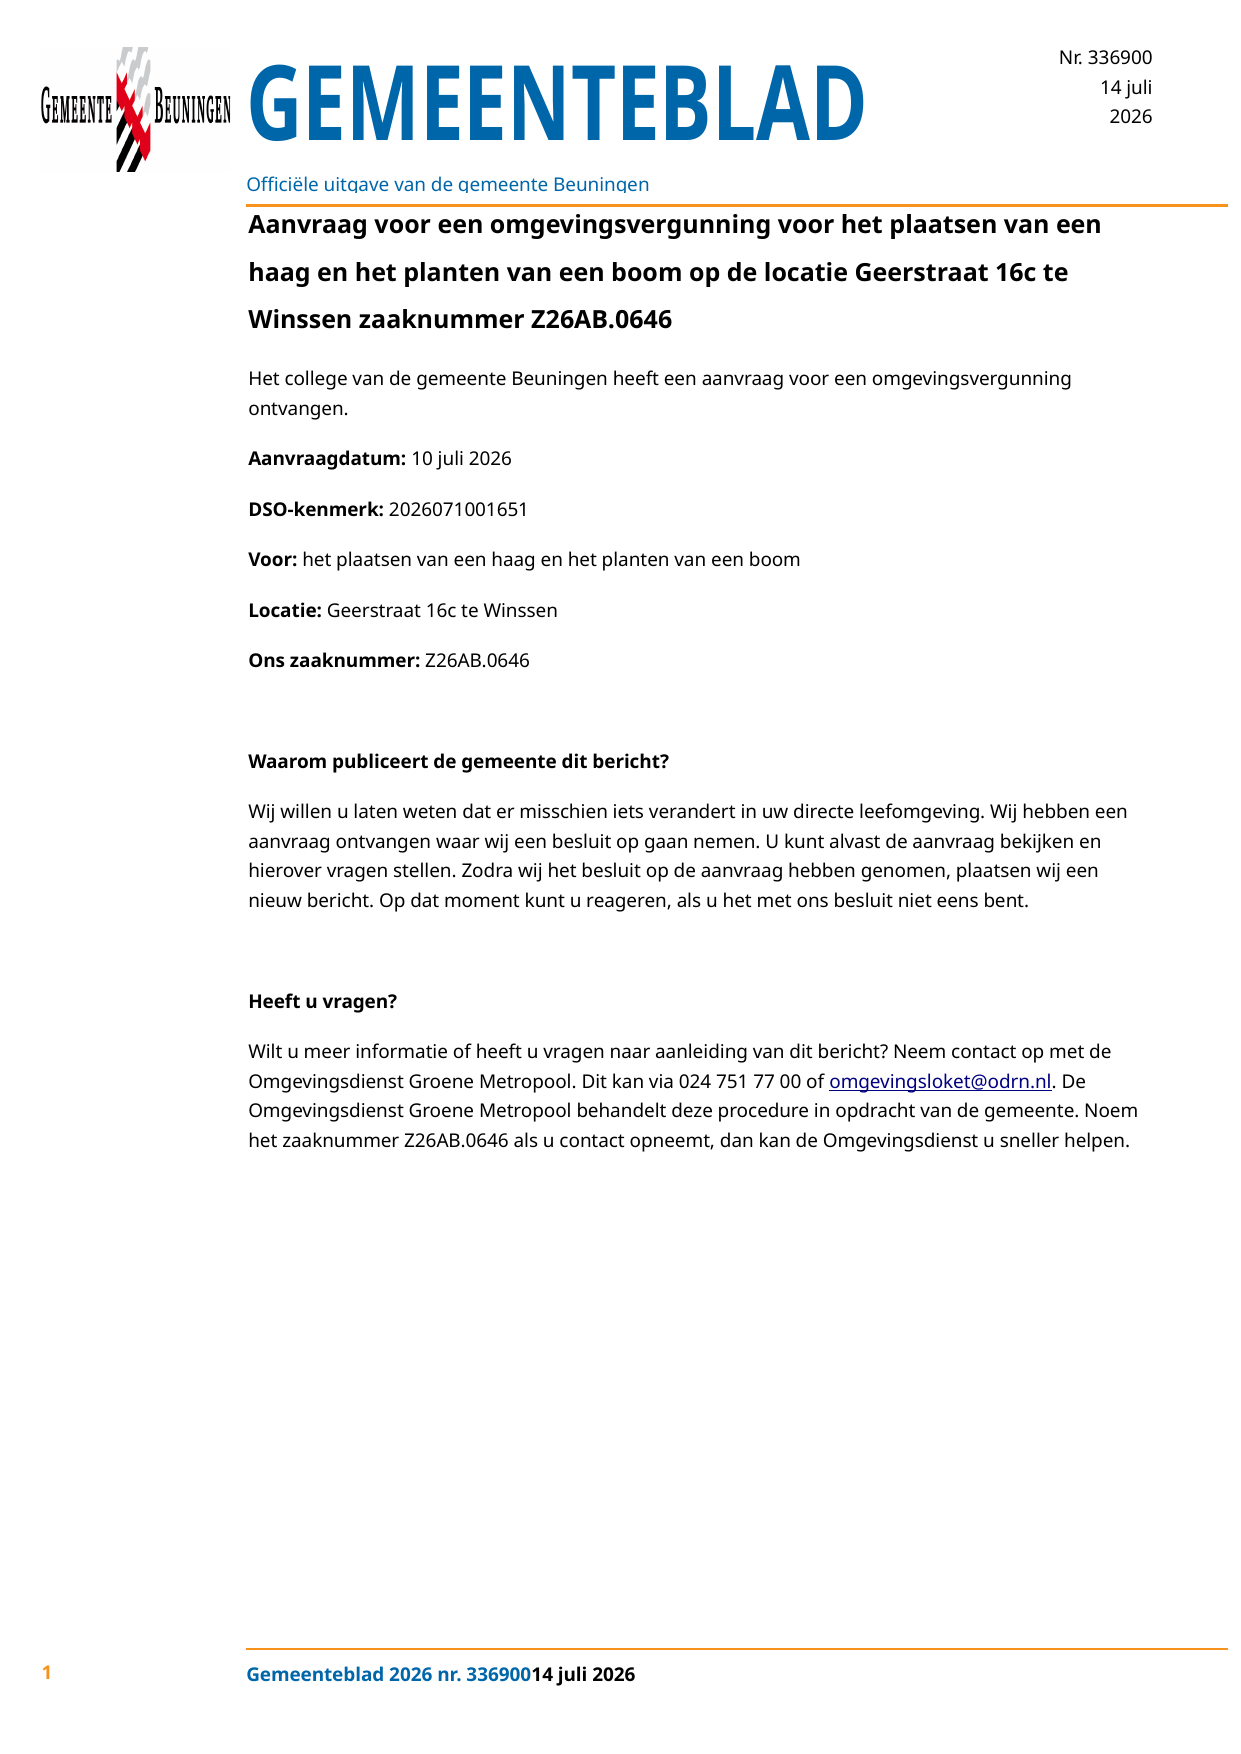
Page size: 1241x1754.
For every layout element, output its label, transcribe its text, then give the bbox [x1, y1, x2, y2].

text Voor: het plaatsen van een haag en het planten van een boom [248, 546, 1152, 572]
text Waarom publiceert de gemeente dit bericht? [248, 748, 1152, 774]
text Wij willen u laten weten dat er misschien iets verandert in uw directe leefomgeving. Wij hebben een aanvraag ontvangen waar wij een besluit op gaan nemen. U kunt alvast de aanvraag bekijken en hierover vragen stellen. Zodra wij het besluit op de aanvraag hebben genomen, plaatsen wij een nieuw bericht. Op dat moment kunt u reageren, als u het met ons besluit niet eens bent. [248, 798, 1152, 913]
text Aanvraag voor een omgevingsvergunning voor het plaatsen van een haag en het planten van een boom op de locatie Geerstraat 16c te Winssen zaaknummer Z26AB.0646 [248, 207, 1152, 336]
text Het college van de gemeente Beuningen heeft een aanvraag voor een omgevingsvergunning ontvangen. [248, 366, 1152, 421]
text DSO-kenmerk: 2026071001651 [248, 496, 1152, 522]
text Locatie: Geerstraat 16c te Winssen [248, 597, 1152, 622]
text Ons zaaknummer: Z26AB.0646 [248, 647, 1152, 673]
text Wilt u meer informatie of heeft u vragen naar aanleiding van dit bericht? Neem contact op met de Omgevingsdienst Groene Metropool. Dit kan via 024 751 77 00 of omgevingsloket@odrn.nl. De Omgevingsdienst Groene Metropool behandelt deze procedure in opdracht van de gemeente. Noem het zaaknummer Z26AB.0646 als u contact opneemt, dan kan de Omgevingsdienst u sneller helpen. [248, 1038, 1152, 1153]
text Aanvraagdatum: 10 juli 2026 [248, 446, 1152, 471]
picture [41, 47, 231, 172]
text Heeft u vragen? [248, 988, 1152, 1014]
